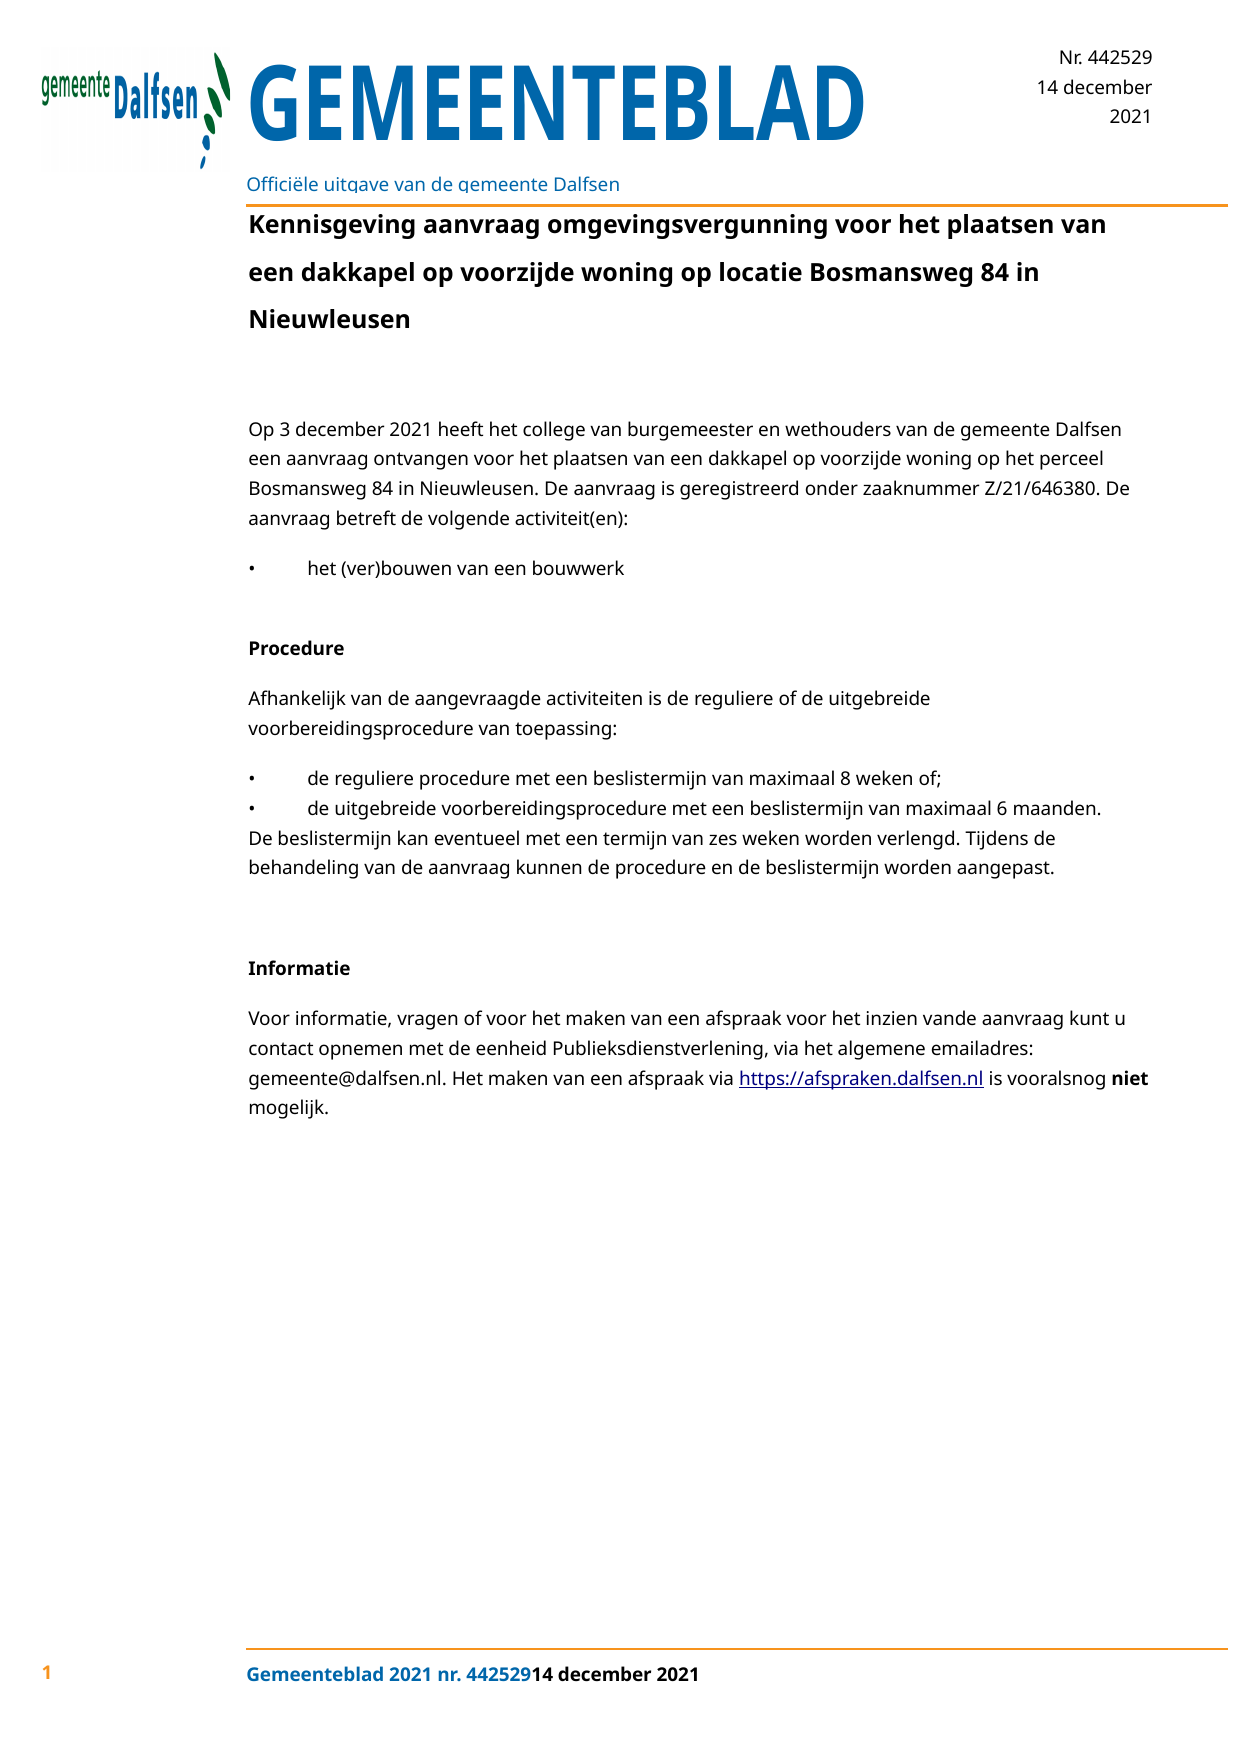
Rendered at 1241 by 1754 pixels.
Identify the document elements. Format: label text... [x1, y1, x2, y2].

list de reguliere procedure met een beslistermijn van maximaal 8 weken of; [248, 766, 1152, 791]
text Procedure [248, 635, 1152, 661]
list de uitgebreide voorbereidingsprocedure met een beslistermijn van maximaal 6 maanden. [248, 795, 1152, 821]
text Voor informatie, vragen of voor het maken van een afspraak voor het inzien vande aanvraag kunt u contact opnemen met de eenheid Publieksdienstverlening, via het algemene emailadres: gemeente@dalfsen.nl. Het maken van een afspraak via https://afspraken.dalfsen.nl is vooralsnog niet mogelijk. [248, 1006, 1152, 1120]
text Kennisgeving aanvraag omgevingsvergunning voor het plaatsen van een dakkapel op voorzijde woning op locatie Bosmansweg 84 in Nieuwleusen [248, 207, 1152, 336]
picture [41, 47, 231, 172]
text De beslistermijn kan eventueel met een termijn van zes weken worden verlengd. Tijdens de behandeling van de aanvraag kunnen de procedure en de beslistermijn worden aangepast. [248, 825, 1152, 880]
text Afhankelijk van de aangevraagde activiteiten is de reguliere of de uitgebreide voorbereidingsprocedure van toepassing: [248, 686, 1152, 741]
list het (ver)bouwen van een bouwwerk [248, 555, 1152, 581]
text Op 3 december 2021 heeft het college van burgemeester en wethouders van de gemeente Dalfsen een aanvraag ontvangen voor het plaatsen van een dakkapel op voorzijde woning op het perceel Bosmansweg 84 in Nieuwleusen. De aanvraag is geregistreerd onder zaaknummer Z/21/646380. De aanvraag betreft de volgende activiteit(en): [248, 416, 1152, 530]
text Informatie [248, 955, 1152, 981]
